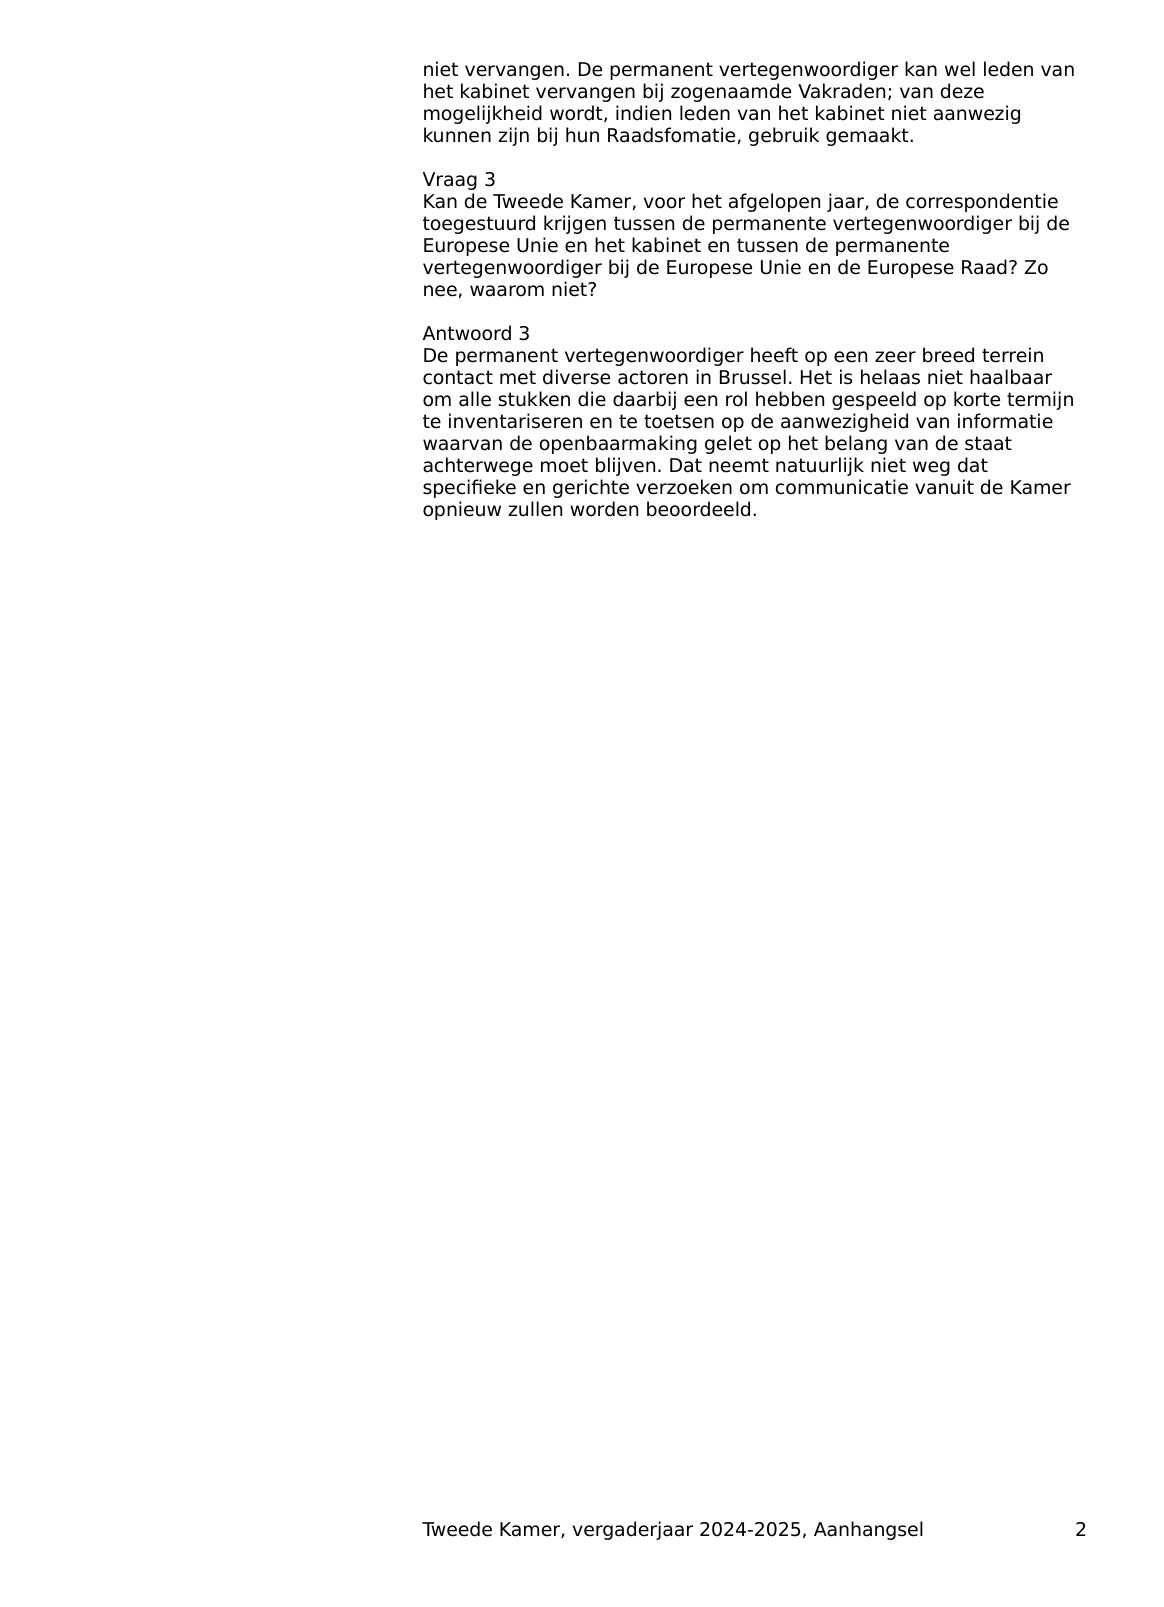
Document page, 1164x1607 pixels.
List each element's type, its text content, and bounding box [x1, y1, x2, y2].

text Kan de Tweede Kamer, voor het afgelopen jaar, de correspondentie toegestuurd krijgen tussen de permanente vertegenwoordiger bij de Europese Unie en het kabinet en tussen de permanente vertegenwoordiger bij de Europese Unie en de Europese Raad? Zo nee, waarom niet? [422, 191, 1087, 301]
text niet vervangen. De permanent vertegenwoordiger kan wel leden van het kabinet vervangen bij zogenaamde Vakraden; van deze mogelijkheid wordt, indien leden van het kabinet niet aanwezig kunnen zijn bij hun Raadsfomatie, gebruik gemaakt. [422, 59, 1087, 147]
text Antwoord 3 [422, 323, 1087, 345]
text De permanent vertegenwoordiger heeft op een zeer breed terrein contact met diverse actoren in Brussel. Het is helaas niet haalbaar om alle stukken die daarbij een rol hebben gespeeld op korte termijn te inventariseren en te toetsen op de aanwezigheid van informatie waarvan de openbaarmaking gelet op het belang van de staat achterwege moet blijven. Dat neemt natuurlijk niet weg dat specifieke en gerichte verzoeken om communicatie vanuit de Kamer opnieuw zullen worden beoordeeld. [422, 345, 1087, 521]
text Vraag 3 [422, 169, 1087, 191]
